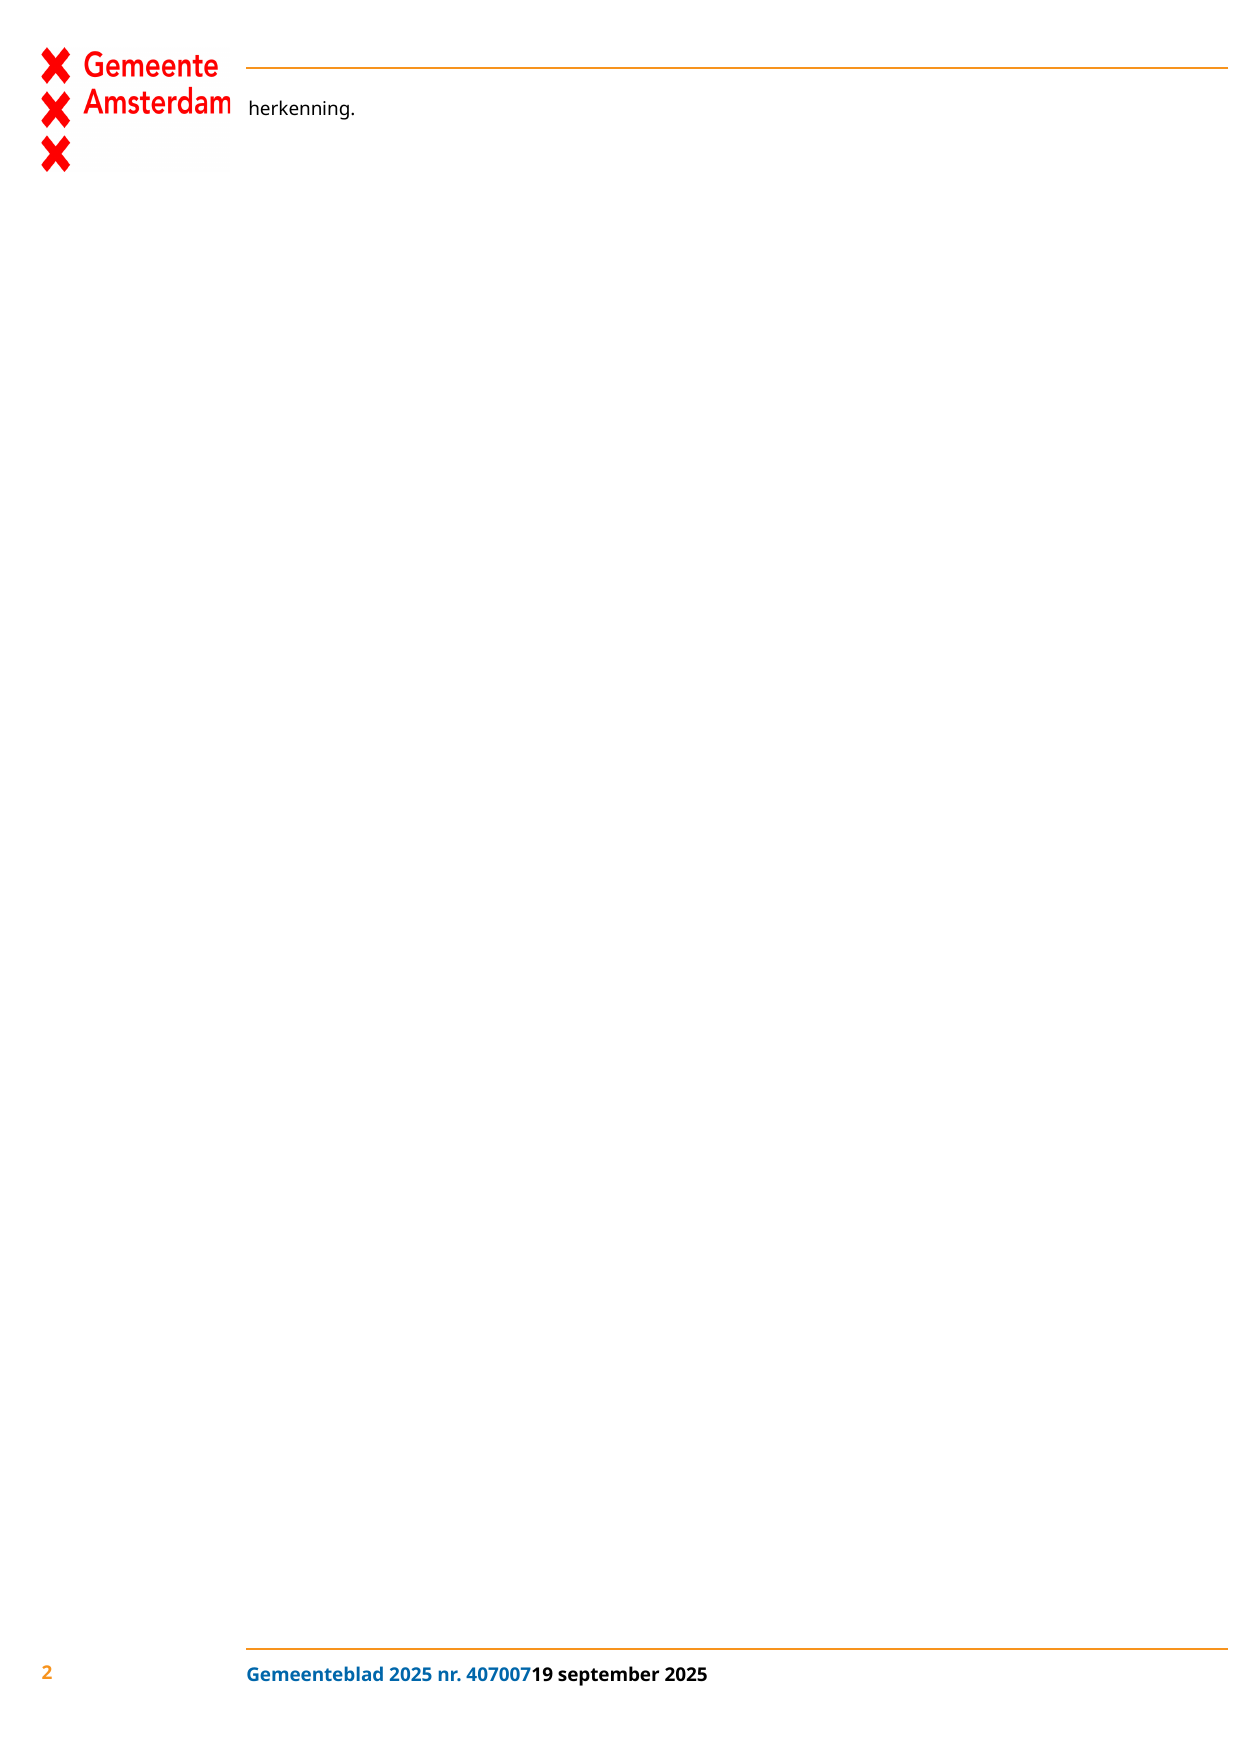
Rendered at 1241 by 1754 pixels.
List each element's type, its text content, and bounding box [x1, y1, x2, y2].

picture [41, 47, 231, 172]
text herkenning. [248, 95, 1152, 121]
